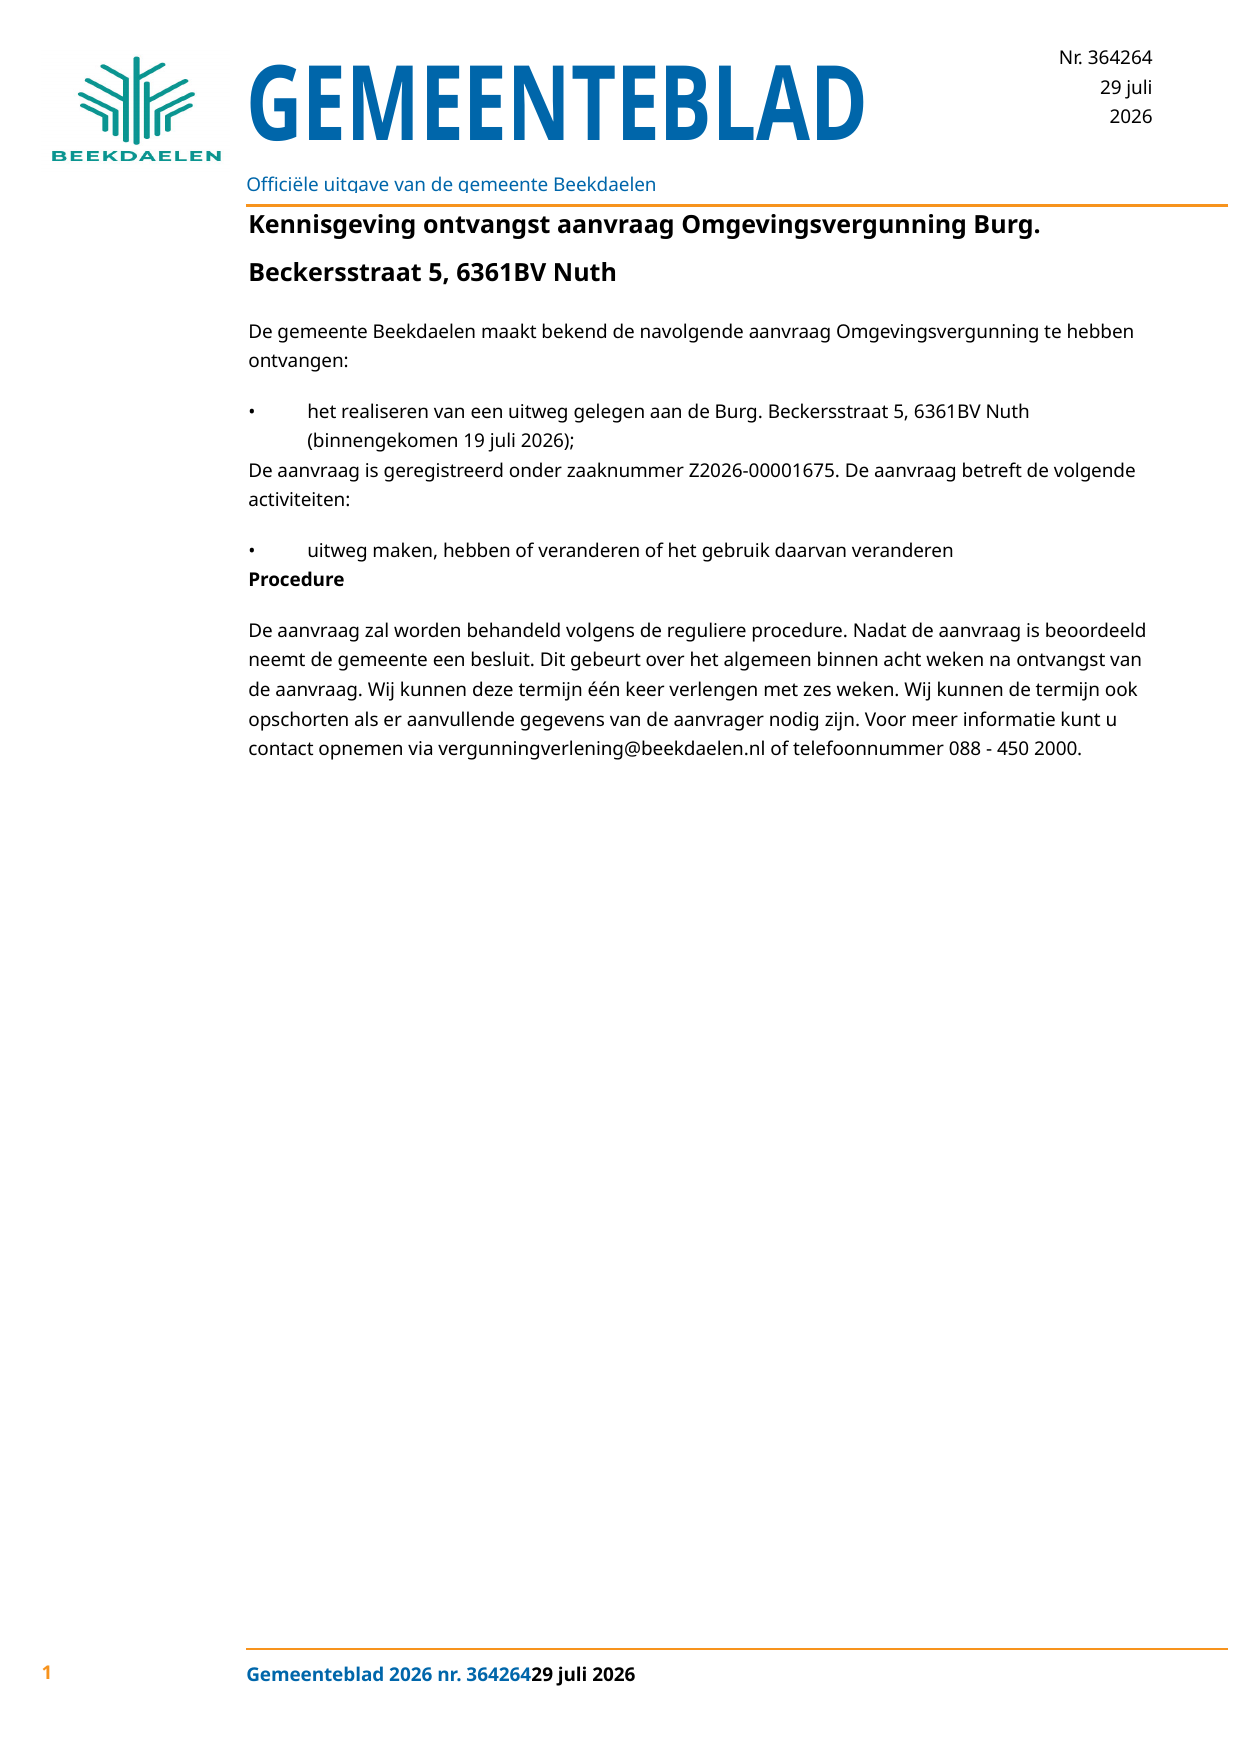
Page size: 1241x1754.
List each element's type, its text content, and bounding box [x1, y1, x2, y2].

text De aanvraag is geregistreerd onder zaaknummer Z2026-00001675. De aanvraag betreft de volgende activiteiten: [248, 457, 1152, 512]
text Procedure [248, 567, 1152, 592]
picture [41, 47, 231, 172]
text Kennisgeving ontvangst aanvraag Omgevingsvergunning Burg. Beckersstraat 5, 6361BV Nuth [248, 207, 1152, 288]
list het realiseren van een uitweg gelegen aan de Burg. Beckersstraat 5, 6361BV Nuth (binnengekomen 19 juli 2026); [248, 398, 1152, 453]
text De aanvraag zal worden behandeld volgens de reguliere procedure. Nadat de aanvraag is beoordeeld neemt de gemeente een besluit. Dit gebeurt over het algemeen binnen acht weken na ontvangst van de aanvraag. Wij kunnen deze termijn één keer verlengen met zes weken. Wij kunnen de termijn ook opschorten als er aanvullende gegevens van de aanvrager nodig zijn. Voor meer informatie kunt u contact opnemen via vergunningverlening@beekdaelen.nl of telefoonnummer 088 - 450 2000. [248, 617, 1152, 761]
text De gemeente Beekdaelen maakt bekend de navolgende aanvraag Omgevingsvergunning te hebben ontvangen: [248, 318, 1152, 373]
list uitweg maken, hebben of veranderen of het gebruik daarvan veranderen [248, 537, 1152, 563]
